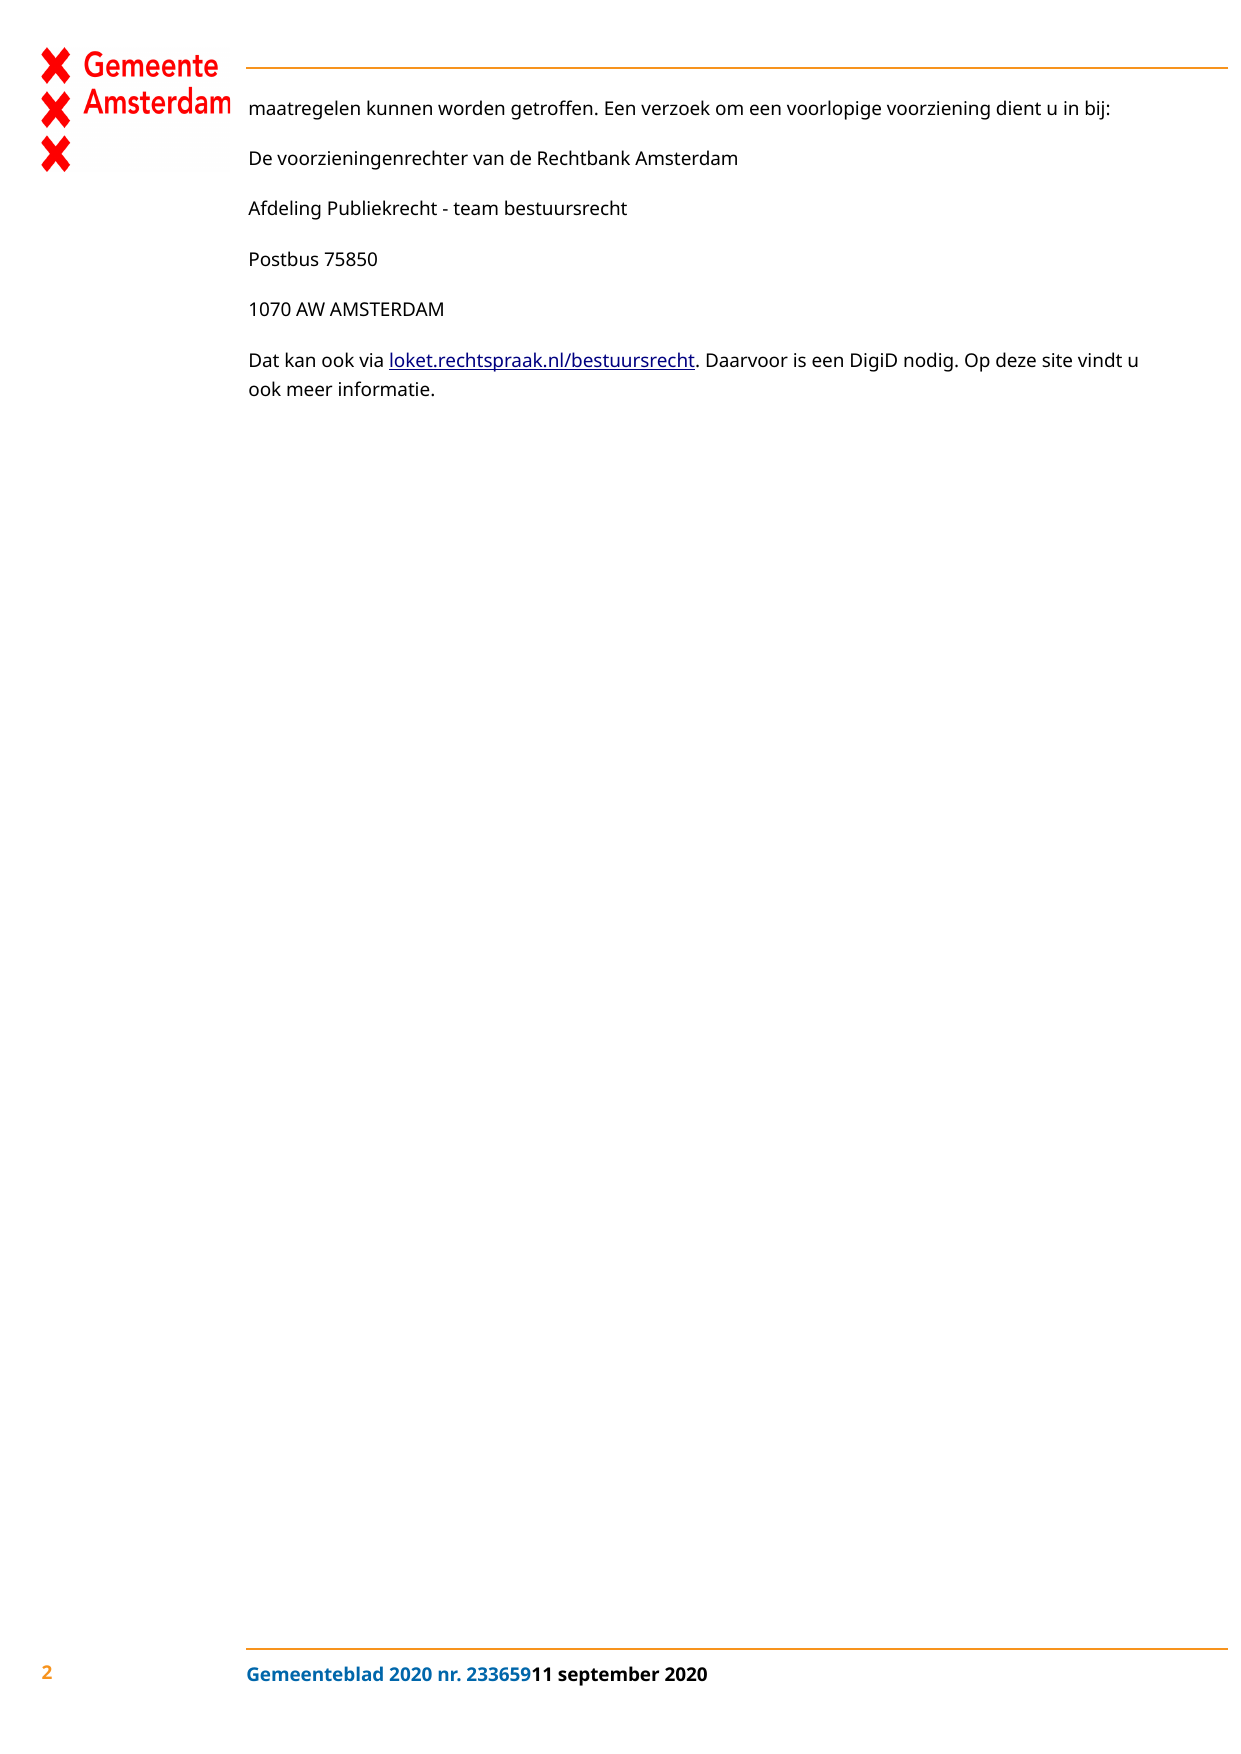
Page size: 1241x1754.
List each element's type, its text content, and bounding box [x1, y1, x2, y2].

text De voorzieningenrechter van de Rechtbank Amsterdam [248, 145, 1152, 171]
text Postbus 75850 [248, 246, 1152, 272]
text maatregelen kunnen worden getroffen. Een verzoek om een voorlopige voorziening dient u in bij: [248, 95, 1152, 121]
picture [41, 47, 231, 172]
text Dat kan ook via loket.rechtspraak.nl/bestuursrecht. Daarvoor is een DigiD nodig. Op deze site vindt u ook meer informatie. [248, 347, 1152, 402]
text 1070 AW AMSTERDAM [248, 296, 1152, 322]
text Afdeling Publiekrecht - team bestuursrecht [248, 196, 1152, 221]
